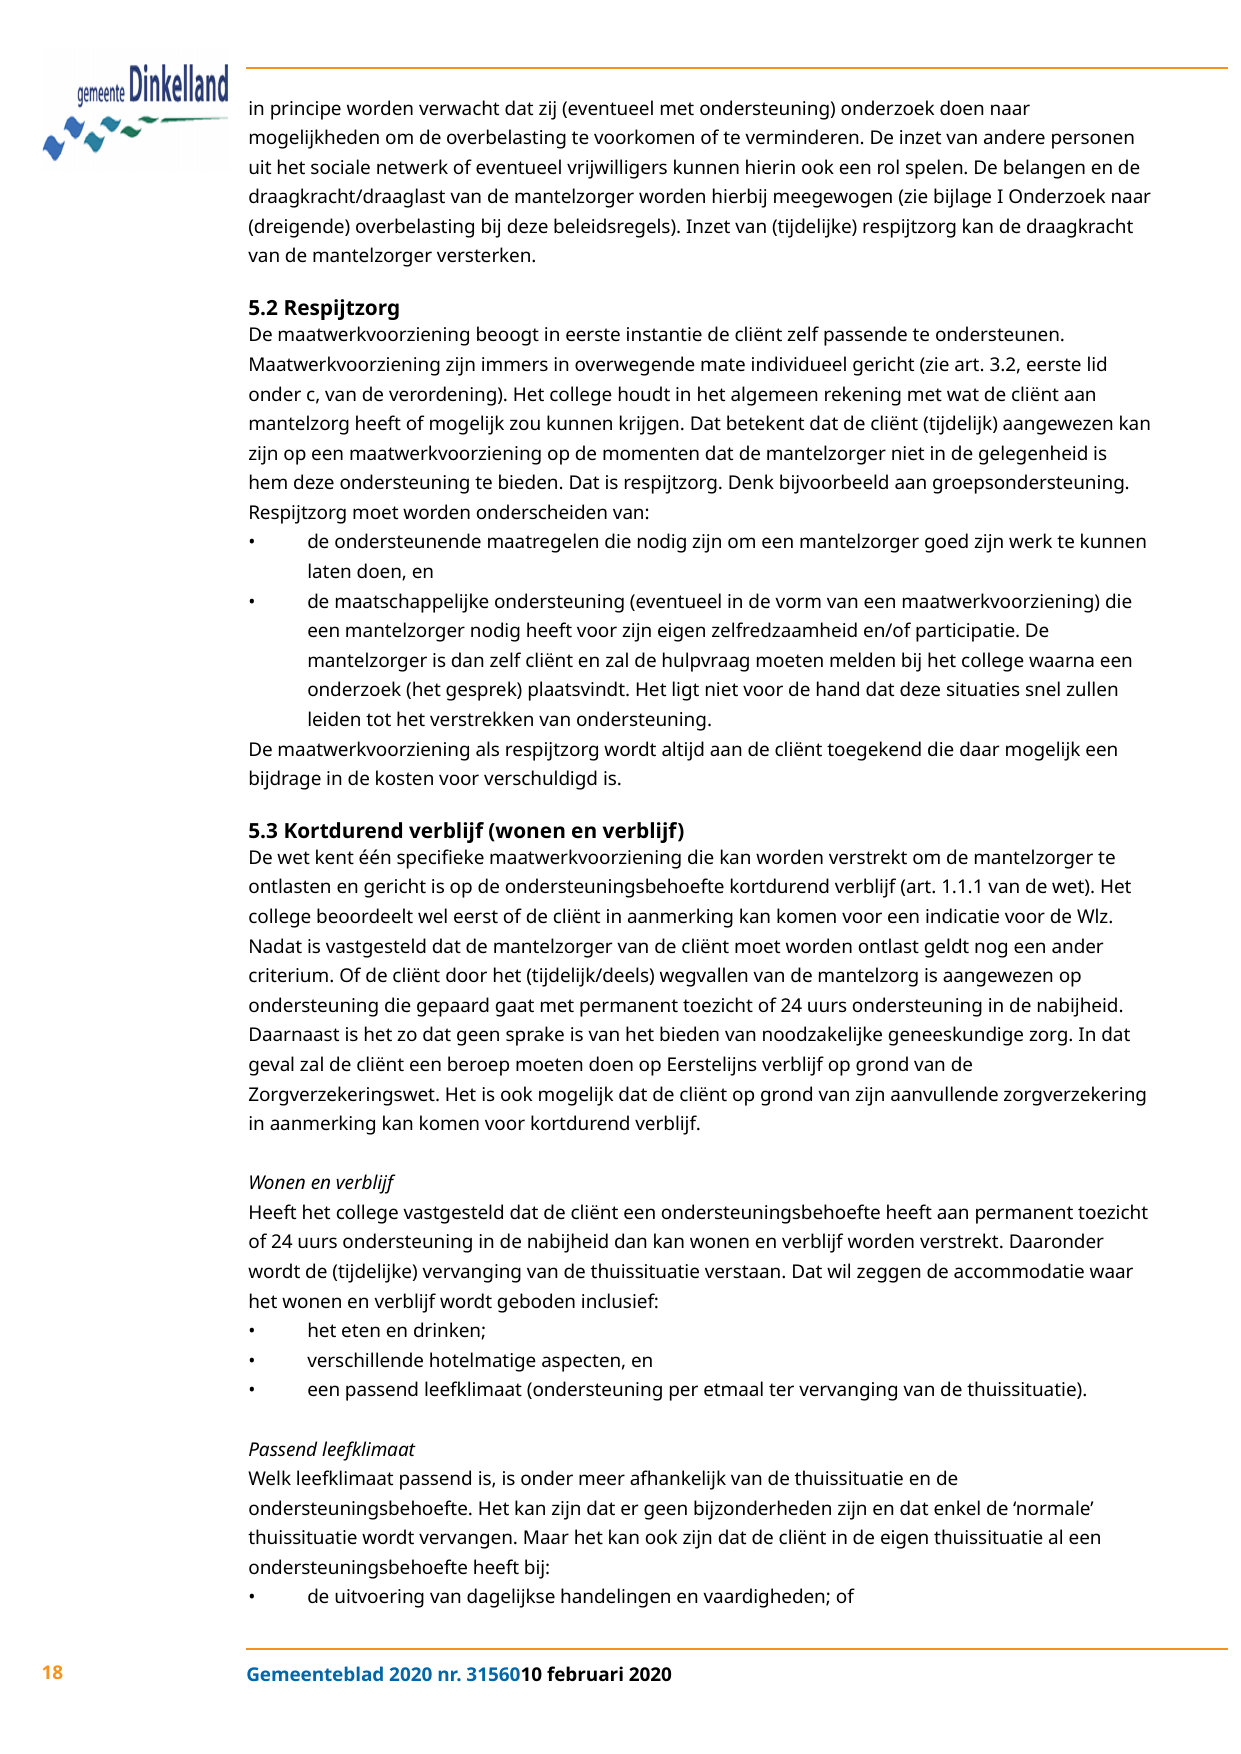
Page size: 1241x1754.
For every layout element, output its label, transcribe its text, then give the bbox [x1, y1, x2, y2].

text De maatwerkvoorziening als respijtzorg wordt altijd aan de cliënt toegekend die daar mogelijk een bijdrage in de kosten voor verschuldigd is. [248, 736, 1152, 791]
text Passend leefklimaat [248, 1436, 1152, 1462]
text Welk leefklimaat passend is, is onder meer afhankelijk van de thuissituatie en de ondersteuningsbehoefte. Het kan zijn dat er geen bijzonderheden zijn en dat enkel de ‘normale’ thuissituatie wordt vervangen. Maar het kan ook zijn dat de cliënt in de eigen thuissituatie al een ondersteuningsbehoefte heeft bij: [248, 1465, 1152, 1580]
text 5.2 Respijtzorg [248, 293, 1152, 322]
list de maatschappelijke ondersteuning (eventueel in de vorm van een maatwerkvoorziening) die een mantelzorger nodig heeft voor zijn eigen zelfredzaamheid en/of participatie. De mantelzorger is dan zelf cliënt en zal de hulpvraag moeten melden bij het college waarna een onderzoek (het gesprek) plaatsvindt. Het ligt niet voor de hand dat deze situaties snel zullen leiden tot het verstrekken van ondersteuning. [248, 588, 1152, 732]
list de uitvoering van dagelijkse handelingen en vaardigheden; of [248, 1584, 1152, 1609]
list het eten en drinken; [248, 1317, 1152, 1343]
text De wet kent één specifieke maatwerkvoorziening die kan worden verstrekt om de mantelzorger te ontlasten en gericht is op de ondersteuningsbehoefte kortdurend verblijf (art. 1.1.1 van de wet). Het college beoordeelt wel eerst of de cliënt in aanmerking kan komen voor een indicatie voor de Wlz. Nadat is vastgesteld dat de mantelzorger van de cliënt moet worden ontlast geldt nog een ander criterium. Of de cliënt door het (tijdelijk/deels) wegvallen van de mantelzorg is aangewezen op ondersteuning die gepaard gaat met permanent toezicht of 24 uurs ondersteuning in de nabijheid. Daarnaast is het zo dat geen sprake is van het bieden van noodzakelijke geneeskundige zorg. In dat geval zal de cliënt een beroep moeten doen op Eerstelijns verblijf op grond van de Zorgverzekeringswet. Het is ook mogelijk dat de cliënt op grond van zijn aanvullende zorgverzekering in aanmerking kan komen voor kortdurend verblijf. [248, 844, 1152, 1136]
text De maatwerkvoorziening beoogt in eerste instantie de cliënt zelf passende te ondersteunen. Maatwerkvoorziening zijn immers in overwegende mate individueel gericht (zie art. 3.2, eerste lid onder c, van de verordening). Het college houdt in het algemeen rekening met wat de cliënt aan mantelzorg heeft of mogelijk zou kunnen krijgen. Dat betekent dat de cliënt (tijdelijk) aangewezen kan zijn op een maatwerkvoorziening op de momenten dat de mantelzorger niet in de gelegenheid is hem deze ondersteuning te bieden. Dat is respijtzorg. Denk bijvoorbeeld aan groepsondersteuning. Respijtzorg moet worden onderscheiden van: [248, 322, 1152, 525]
list de ondersteunende maatregelen die nodig zijn om een mantelzorger goed zijn werk te kunnen laten doen, en [248, 529, 1152, 584]
text 5.3 Kortdurend verblijf (wonen en verblijf) [248, 816, 1152, 844]
list verschillende hotelmatige aspecten, en [248, 1347, 1152, 1373]
text in principe worden verwacht dat zij (eventueel met ondersteuning) onderzoek doen naar mogelijkheden om de overbelasting te voorkomen of te verminderen. De inzet van andere personen uit het sociale netwerk of eventueel vrijwilligers kunnen hierin ook een rol spelen. De belangen en de draagkracht/draaglast van de mantelzorger worden hierbij meegewogen (zie bijlage I Onderzoek naar (dreigende) overbelasting bij deze beleidsregels). Inzet van (tijdelijke) respijtzorg kan de draagkracht van de mantelzorger versterken. [248, 95, 1152, 268]
text Wonen en verblijf [248, 1169, 1152, 1195]
list een passend leefklimaat (ondersteuning per etmaal ter vervanging van de thuissituatie). [248, 1377, 1152, 1402]
text Heeft het college vastgesteld dat de cliënt een ondersteuningsbehoefte heeft aan permanent toezicht of 24 uurs ondersteuning in de nabijheid dan kan wonen en verblijf worden verstrekt. Daaronder wordt de (tijdelijke) vervanging van de thuissituatie verstaan. Dat wil zeggen de accommodatie waar het wonen en verblijf wordt geboden inclusief: [248, 1199, 1152, 1314]
picture [41, 47, 231, 172]
